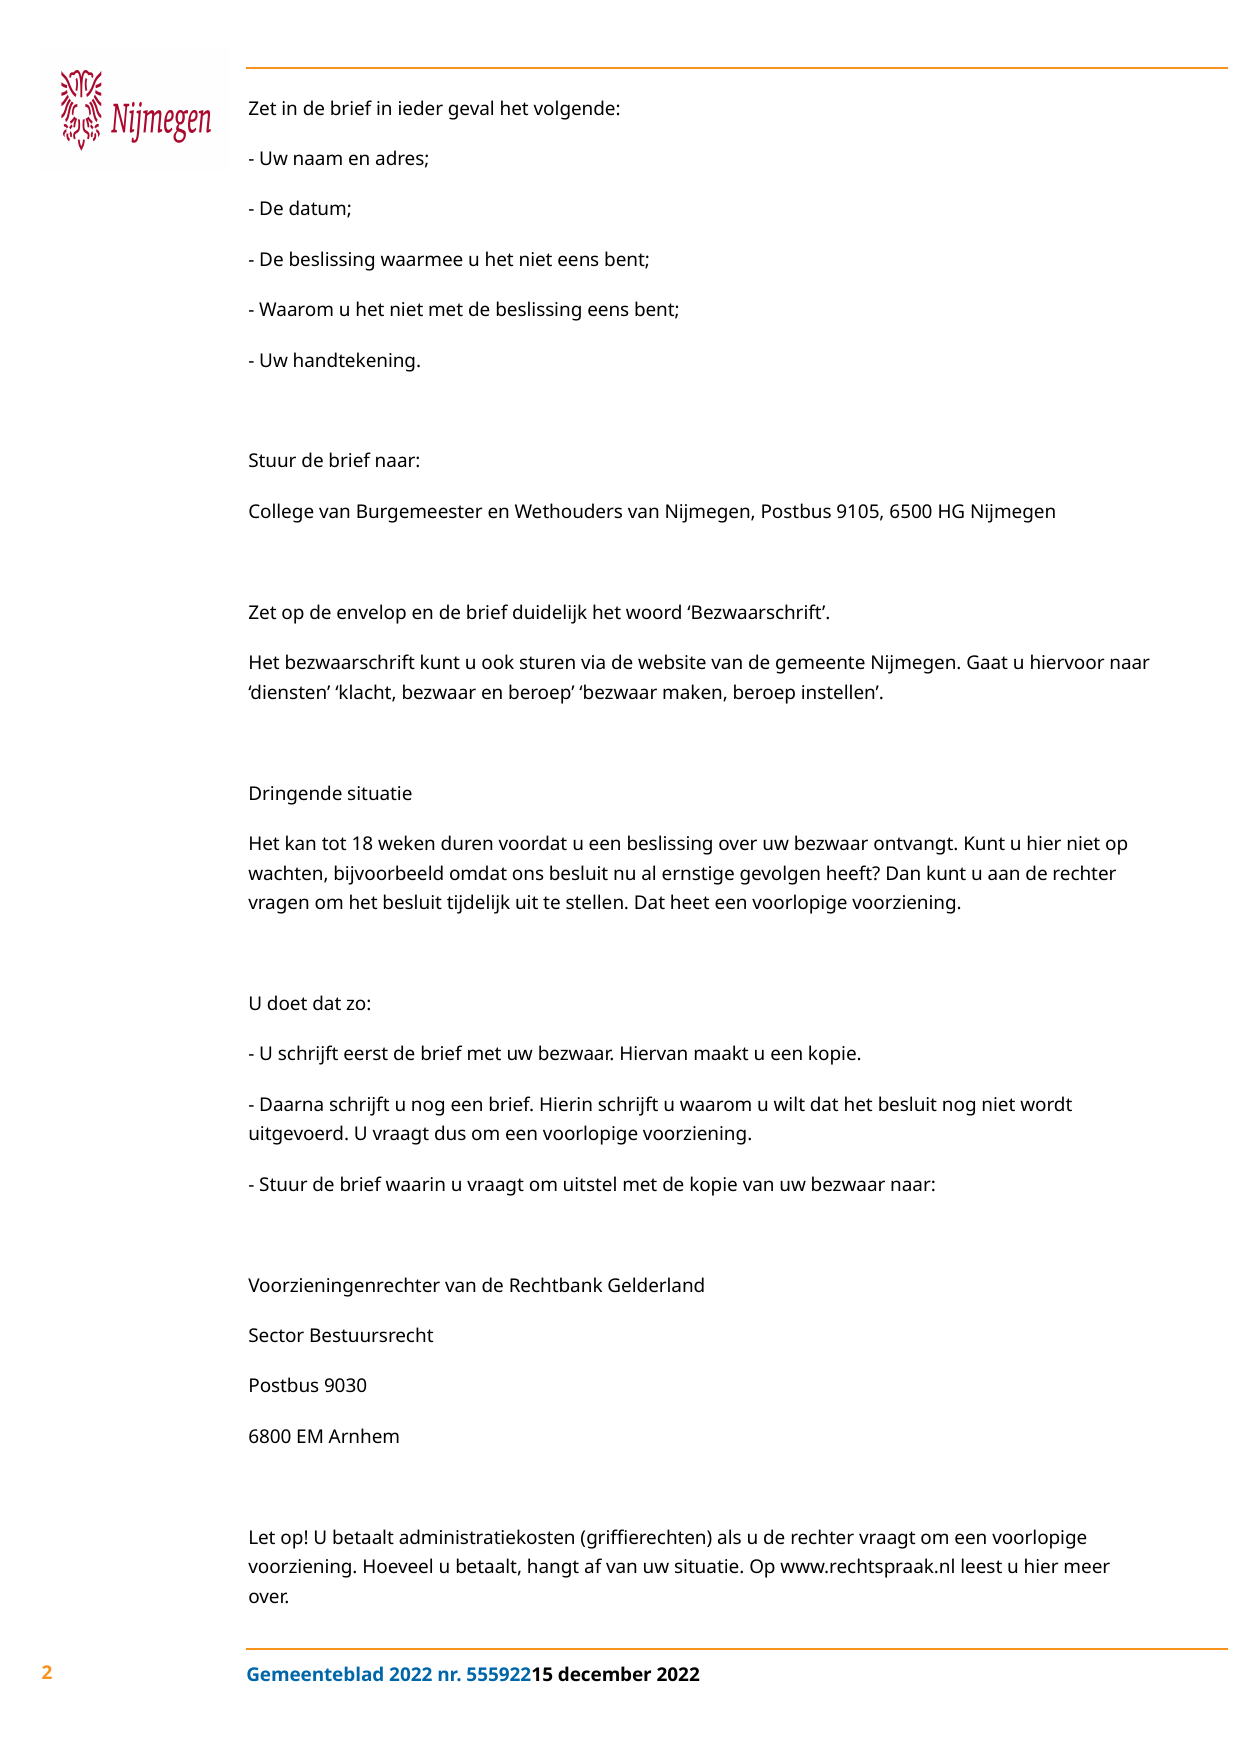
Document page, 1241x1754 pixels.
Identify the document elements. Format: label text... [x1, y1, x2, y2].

picture [41, 47, 231, 172]
text College van Burgemeester en Wethouders van Nijmegen, Postbus 9105, 6500 HG Nijmegen [248, 498, 1152, 524]
text - De beslissing waarmee u het niet eens bent; [248, 246, 1152, 272]
text - Uw naam en adres; [248, 145, 1152, 171]
text Dringende situatie [248, 780, 1152, 806]
text - U schrijft eerst de brief met uw bezwaar. Hiervan maakt u een kopie. [248, 1041, 1152, 1066]
text - Waarom u het niet met de beslissing eens bent; [248, 296, 1152, 322]
text Zet in de brief in ieder geval het volgende: [248, 95, 1152, 121]
text - Daarna schrijft u nog een brief. Hierin schrijft u waarom u wilt dat het besluit nog niet wordt uitgevoerd. U vraagt dus om een voorlopige voorziening. [248, 1091, 1152, 1146]
text - De datum; [248, 196, 1152, 221]
text Sector Bestuursrecht [248, 1322, 1152, 1348]
text U doet dat zo: [248, 990, 1152, 1016]
text Let op! U betaalt administratiekosten (griffierechten) als u de rechter vraagt om een voorlopige voorziening. Hoeveel u betaalt, hangt af van uw situatie. Op www.rechtspraak.nl leest u hier meer over. [248, 1524, 1152, 1609]
text - Uw handtekening. [248, 347, 1152, 373]
text 6800 EM Arnhem [248, 1423, 1152, 1449]
text Voorzieningenrechter van de Rechtbank Gelderland [248, 1272, 1152, 1298]
text - Stuur de brief waarin u vraagt om uitstel met de kopie van uw bezwaar naar: [248, 1171, 1152, 1197]
text Het bezwaarschrift kunt u ook sturen via de website van de gemeente Nijmegen. Gaat u hiervoor naar ‘diensten’ ‘klacht, bezwaar en beroep’ ‘bezwaar maken, beroep instellen’. [248, 649, 1152, 705]
text Postbus 9030 [248, 1373, 1152, 1398]
text Het kan tot 18 weken duren voordat u een beslissing over uw bezwaar ontvangt. Kunt u hier niet op wachten, bijvoorbeeld omdat ons besluit nu al ernstige gevolgen heeft? Dan kunt u aan de rechter vragen om het besluit tijdelijk uit te stellen. Dat heet een voorlopige voorziening. [248, 830, 1152, 915]
text Zet op de envelop en de brief duidelijk het woord ‘Bezwaarschrift’. [248, 599, 1152, 625]
text Stuur de brief naar: [248, 448, 1152, 473]
